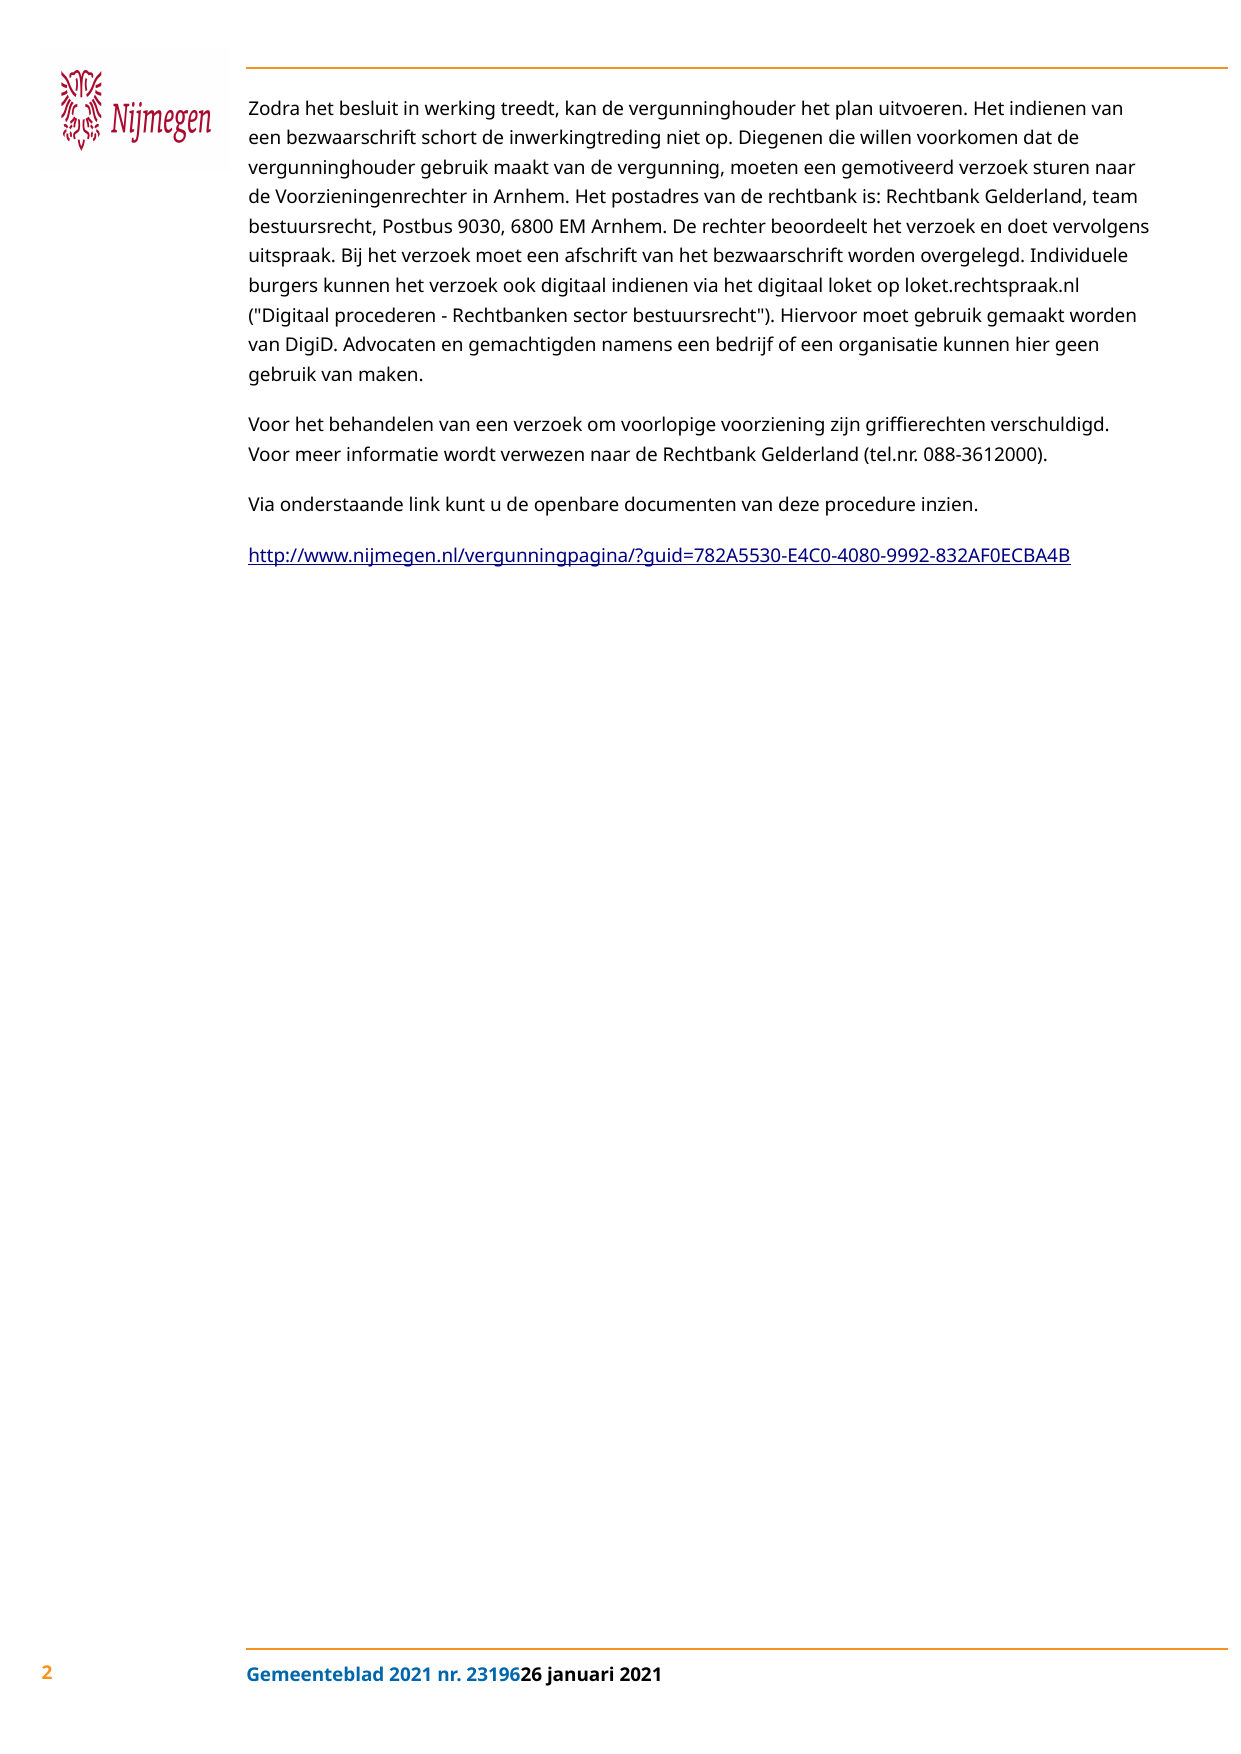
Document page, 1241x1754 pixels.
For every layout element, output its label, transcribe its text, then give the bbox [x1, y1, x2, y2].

text Zodra het besluit in werking treedt, kan de vergunninghouder het plan uitvoeren. Het indienen van een bezwaarschrift schort de inwerkingtreding niet op. Diegenen die willen voorkomen dat de vergunninghouder gebruik maakt van de vergunning, moeten een gemotiveerd verzoek sturen naar de Voorzieningenrechter in Arnhem. Het postadres van de rechtbank is: Rechtbank Gelderland, team bestuursrecht, Postbus 9030, 6800 EM Arnhem. De rechter beoordeelt het verzoek en doet vervolgens uitspraak. Bij het verzoek moet een afschrift van het bezwaarschrift worden overgelegd. Individuele burgers kunnen het verzoek ook digitaal indienen via het digitaal loket op loket.rechtspraak.nl ("Digitaal procederen - Rechtbanken sector bestuursrecht"). Hiervoor moet gebruik gemaakt worden van DigiD. Advocaten en gemachtigden namens een bedrijf of een organisatie kunnen hier geen gebruik van maken. [248, 95, 1152, 387]
text Voor het behandelen van een verzoek om voorlopige voorziening zijn griffierechten verschuldigd. Voor meer informatie wordt verwezen naar de Rechtbank Gelderland (tel.nr. 088-3612000). [248, 411, 1152, 467]
text http://www.nijmegen.nl/vergunningpagina/?guid=782A5530-E4C0-4080-9992-832AF0ECBA4B [248, 542, 1152, 568]
text Via onderstaande link kunt u de openbare documenten van deze procedure inzien. [248, 491, 1152, 517]
picture [41, 47, 231, 172]
